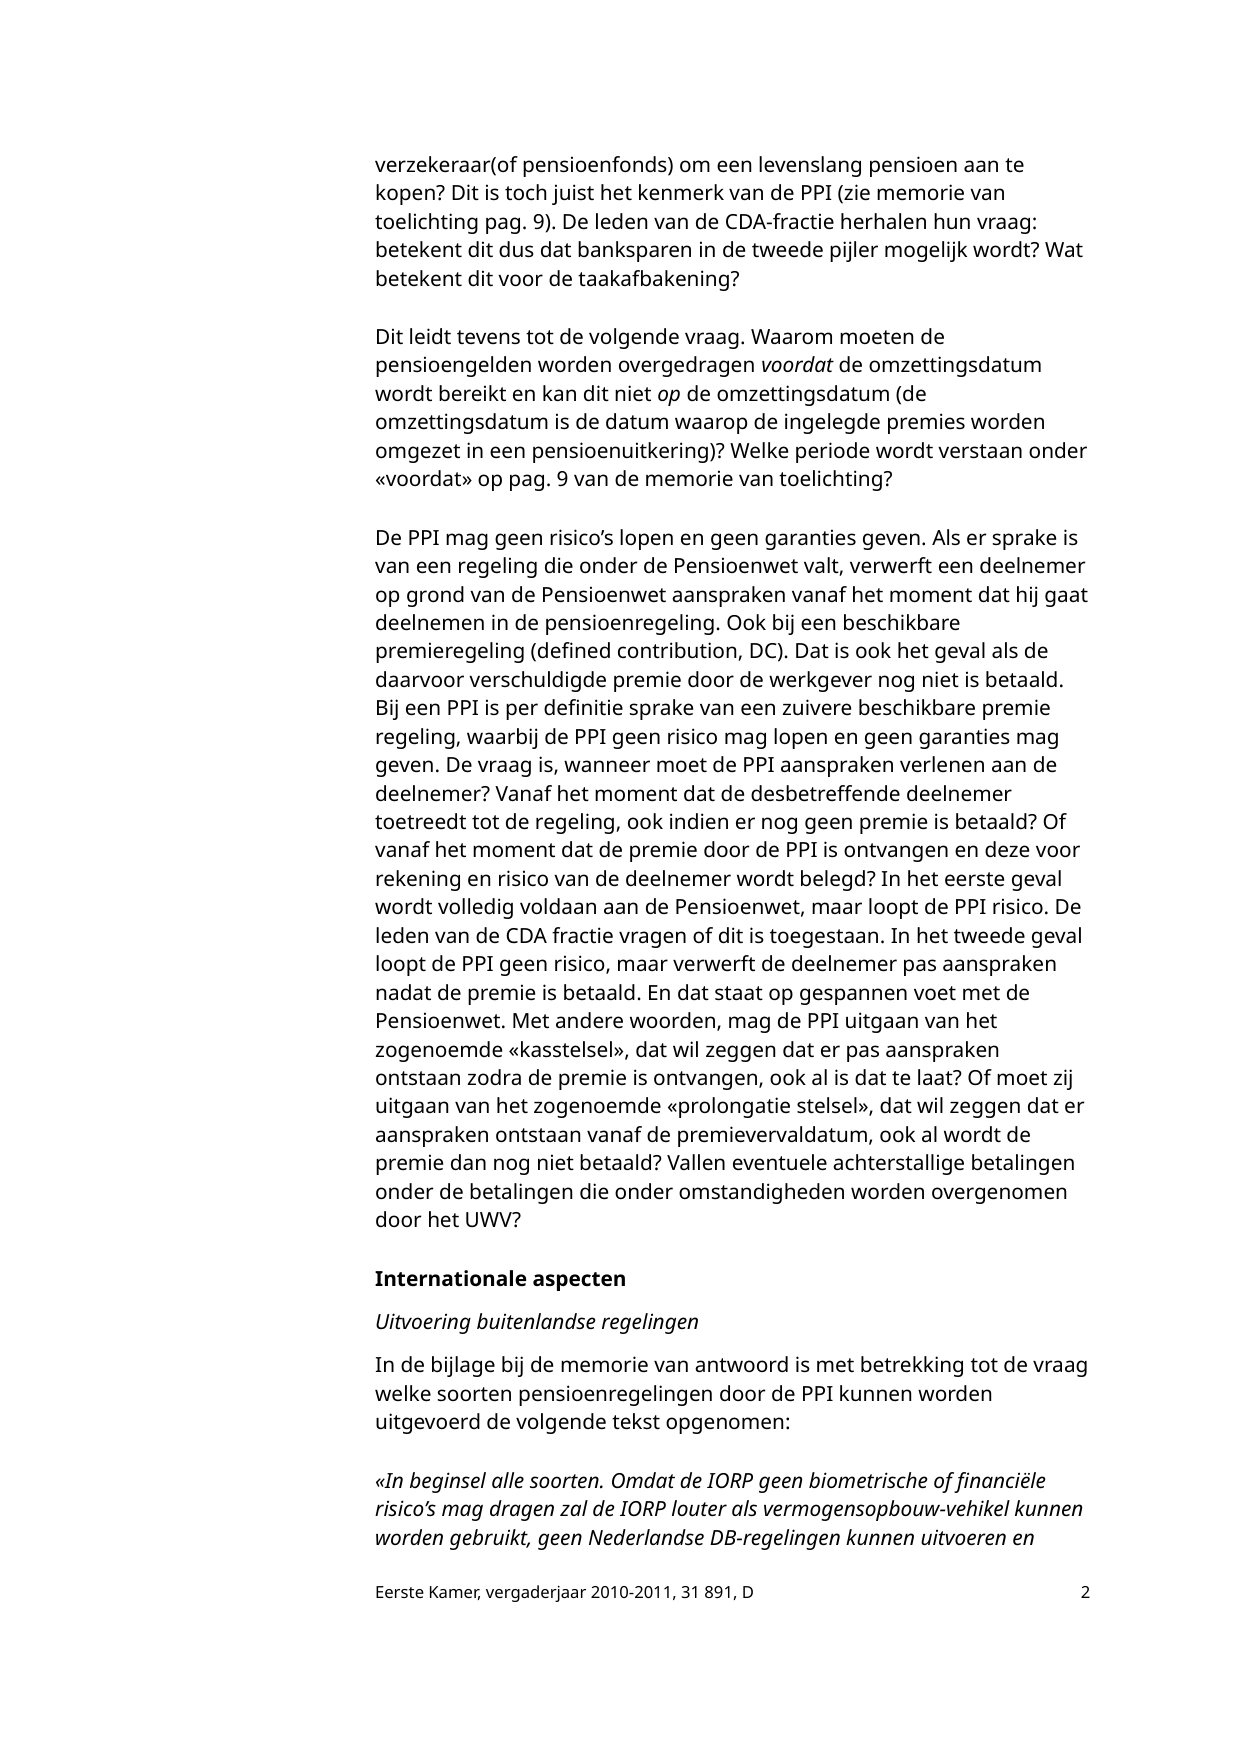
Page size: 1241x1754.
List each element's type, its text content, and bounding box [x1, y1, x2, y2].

text Internationale aspecten [375, 1264, 1090, 1292]
text verzekeraar(of pensioenfonds) om een levenslang pensioen aan te kopen? Dit is toch juist het kenmerk van de PPI (zie memorie van toelichting pag. 9). De leden van de CDA-fractie herhalen hun vraag: betekent dit dus dat banksparen in de tweede pijler mogelijk wordt? Wat betekent dit voor de taakafbakening? [375, 150, 1090, 292]
text Dit leidt tevens tot de volgende vraag. Waarom moeten de pensioengelden worden overgedragen voordat de omzettingsdatum wordt bereikt en kan dit niet op de omzettingsdatum (de omzettingsdatum is de datum waarop de ingelegde premies worden omgezet in een pensioenuitkering)? Welke periode wordt verstaan onder «voordat» op pag. 9 van de memorie van toelichting? [375, 322, 1090, 493]
text «In beginsel alle soorten. Omdat de IORP geen biometrische of financiële risico’s mag dragen zal de IORP louter als vermogensopbouw-vehikel kunnen worden gebruikt, geen Nederlandse DB-regelingen kunnen uitvoeren en [375, 1466, 1090, 1551]
text Uitvoering buitenlandse regelingen [375, 1307, 1090, 1336]
text In de bijlage bij de memorie van antwoord is met betrekking tot de vraag welke soorten pensioenregelingen door de PPI kunnen worden uitgevoerd de volgende tekst opgenomen: [375, 1351, 1090, 1436]
text De PPI mag geen risico’s lopen en geen garanties geven. Als er sprake is van een regeling die onder de Pensioenwet valt, verwerft een deelnemer op grond van de Pensioenwet aanspraken vanaf het moment dat hij gaat deelnemen in de pensioenregeling. Ook bij een beschikbare premieregeling (defined contribution, DC). Dat is ook het geval als de daarvoor verschuldigde premie door de werkgever nog niet is betaald. Bij een PPI is per definitie sprake van een zuivere beschikbare premie regeling, waarbij de PPI geen risico mag lopen en geen garanties mag geven. De vraag is, wanneer moet de PPI aanspraken verlenen aan de deelnemer? Vanaf het moment dat de desbetreffende deelnemer toetreedt tot de regeling, ook indien er nog geen premie is betaald? Of vanaf het moment dat de premie door de PPI is ontvangen en deze voor rekening en risico van de deelnemer wordt belegd? In het eerste geval wordt volledig voldaan aan de Pensioenwet, maar loopt de PPI risico. De leden van de CDA fractie vragen of dit is toegestaan. In het tweede geval loopt de PPI geen risico, maar verwerft de deelnemer pas aanspraken nadat de premie is betaald. En dat staat op gespannen voet met de Pensioenwet. Met andere woorden, mag de PPI uitgaan van het zogenoemde «kasstelsel», dat wil zeggen dat er pas aanspraken ontstaan zodra de premie is ontvangen, ook al is dat te laat? Of moet zij uitgaan van het zogenoemde «prolongatie stelsel», dat wil zeggen dat er aanspraken ontstaan vanaf de premievervaldatum, ook al wordt de premie dan nog niet betaald? Vallen eventuele achterstallige betalingen onder de betalingen die onder omstandigheden worden overgenomen door het UWV? [375, 523, 1090, 1234]
